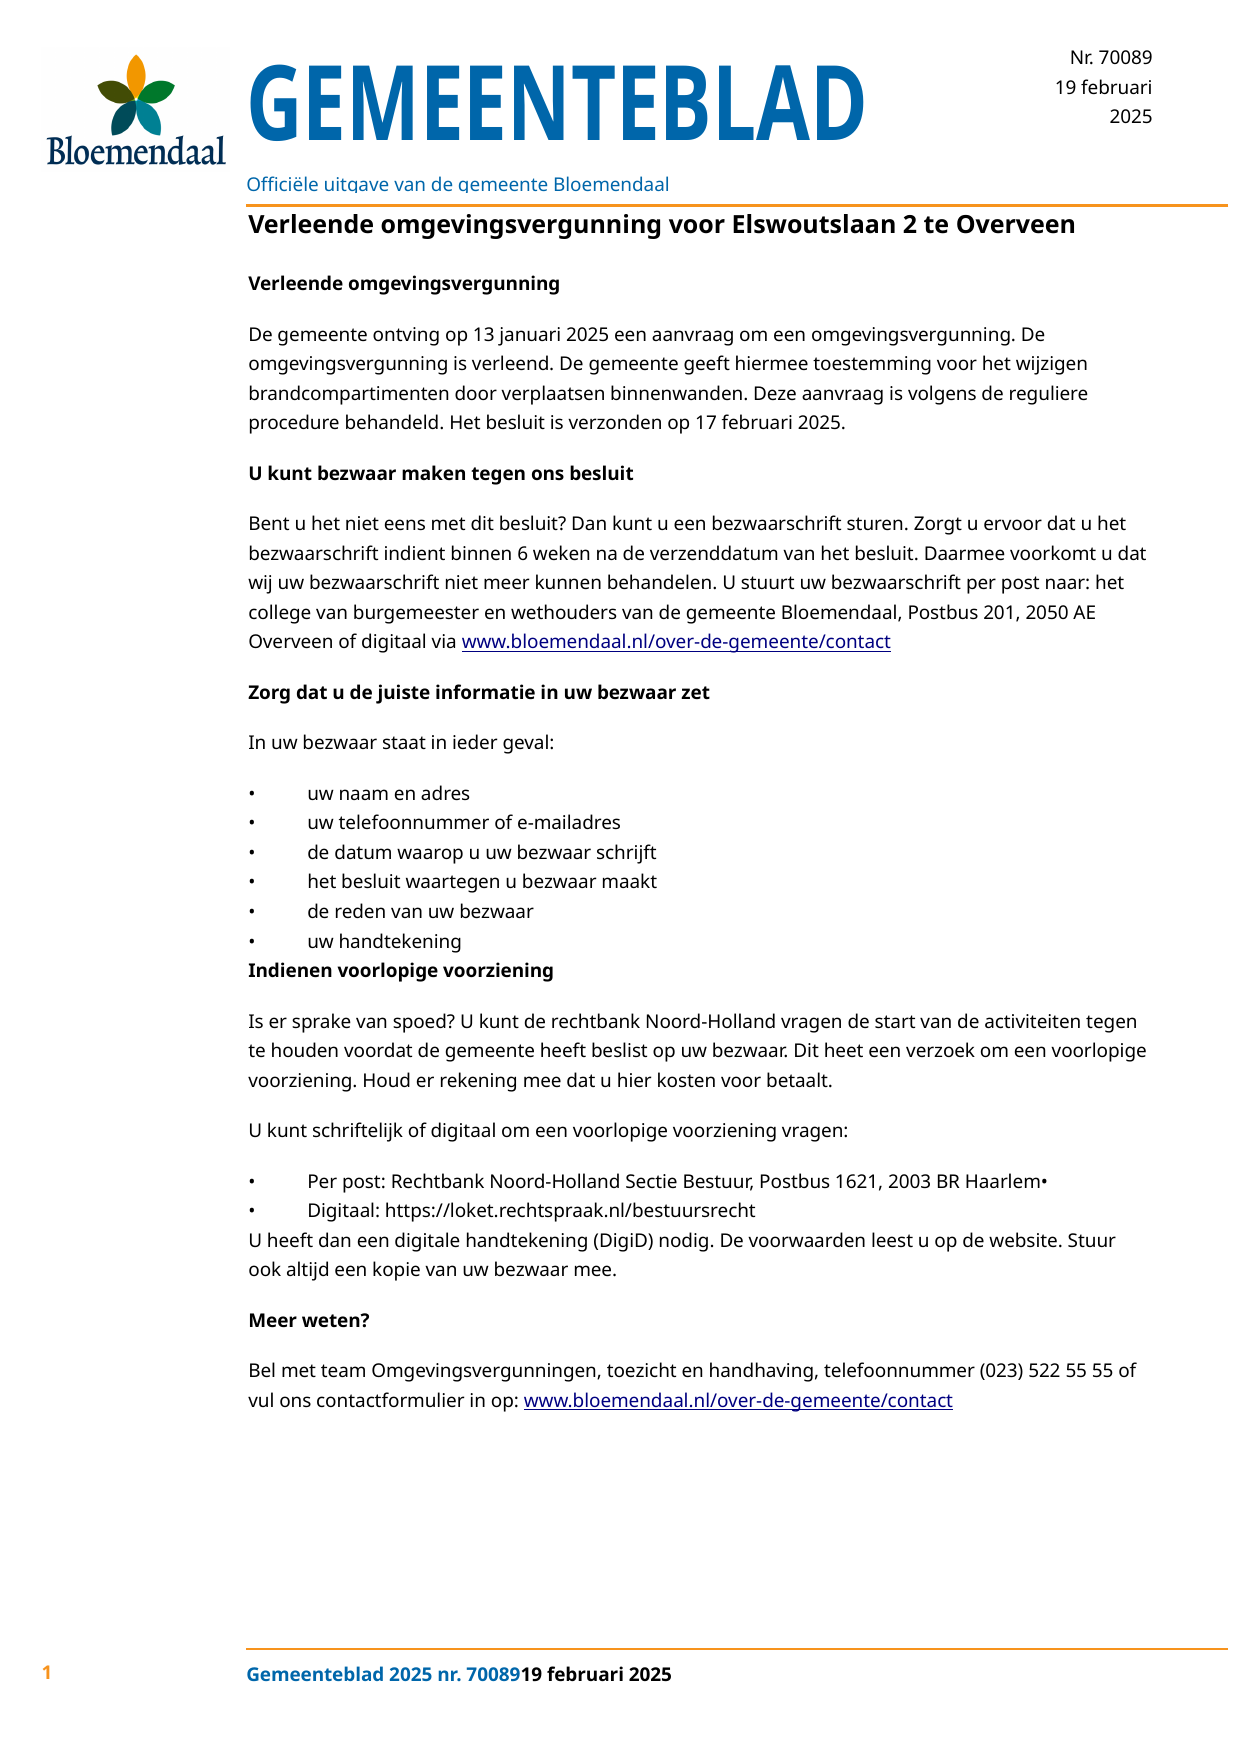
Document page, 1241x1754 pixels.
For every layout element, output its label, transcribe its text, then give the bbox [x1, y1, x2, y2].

text Verleende omgevingsvergunning voor Elswoutslaan 2 te Overveen [248, 207, 1152, 241]
text Zorg dat u de juiste informatie in uw bezwaar zet [248, 679, 1152, 705]
text De gemeente ontving op 13 januari 2025 een aanvraag om een omgevingsvergunning. De omgevingsvergunning is verleend. De gemeente geeft hiermee toestemming voor het wijzigen brandcompartimenten door verplaatsen binnenwanden. Deze aanvraag is volgens de reguliere procedure behandeld. Het besluit is verzonden op 17 februari 2025. [248, 321, 1152, 435]
text U kunt bezwaar maken tegen ons besluit [248, 460, 1152, 486]
list uw handtekening [248, 928, 1152, 953]
picture [41, 47, 231, 172]
list Digitaal: https://loket.rechtspraak.nl/bestuursrecht [248, 1197, 1152, 1223]
text U kunt schriftelijk of digitaal om een voorlopige voorziening vragen: [248, 1117, 1152, 1143]
list de datum waarop u uw bezwaar schrijft [248, 839, 1152, 865]
list de reden van uw bezwaar [248, 898, 1152, 924]
list het besluit waartegen u bezwaar maakt [248, 869, 1152, 894]
list uw telefoonnummer of e-mailadres [248, 809, 1152, 835]
list Per post: Rechtbank Noord-Holland Sectie Bestuur, Postbus 1621, 2003 BR Haarlem• [248, 1168, 1152, 1193]
text U heeft dan een digitale handtekening (DigiD) nodig. De voorwaarden leest u op de website. Stuur ook altijd een kopie van uw bezwaar mee. [248, 1227, 1152, 1282]
text Indienen voorlopige voorziening [248, 957, 1152, 983]
text Bent u het niet eens met dit besluit? Dan kunt u een bezwaarschrift sturen. Zorgt u ervoor dat u het bezwaarschrift indient binnen 6 weken na de verzenddatum van het besluit. Daarmee voorkomt u dat wij uw bezwaarschrift niet meer kunnen behandelen. U stuurt uw bezwaarschrift per post naar: het college van burgemeester en wethouders van de gemeente Bloemendaal, Postbus 201, 2050 AE Overveen of digitaal via www.bloemendaal.nl/over-de-gemeente/contact [248, 510, 1152, 654]
text Bel met team Omgevingsvergunningen, toezicht en handhaving, telefoonnummer (023) 522 55 55 of vul ons contactformulier in op: www.bloemendaal.nl/over-de-gemeente/contact [248, 1357, 1152, 1413]
list uw naam en adres [248, 780, 1152, 806]
text In uw bezwaar staat in ieder geval: [248, 729, 1152, 755]
text Is er sprake van spoed? U kunt de rechtbank Noord-Holland vragen de start van de activiteiten tegen te houden voordat de gemeente heeft beslist op uw bezwaar. Dit heet een verzoek om een voorlopige voorziening. Houd er rekening mee dat u hier kosten voor betaalt. [248, 1008, 1152, 1093]
text Verleende omgevingsvergunning [248, 270, 1152, 296]
text Meer weten? [248, 1307, 1152, 1333]
